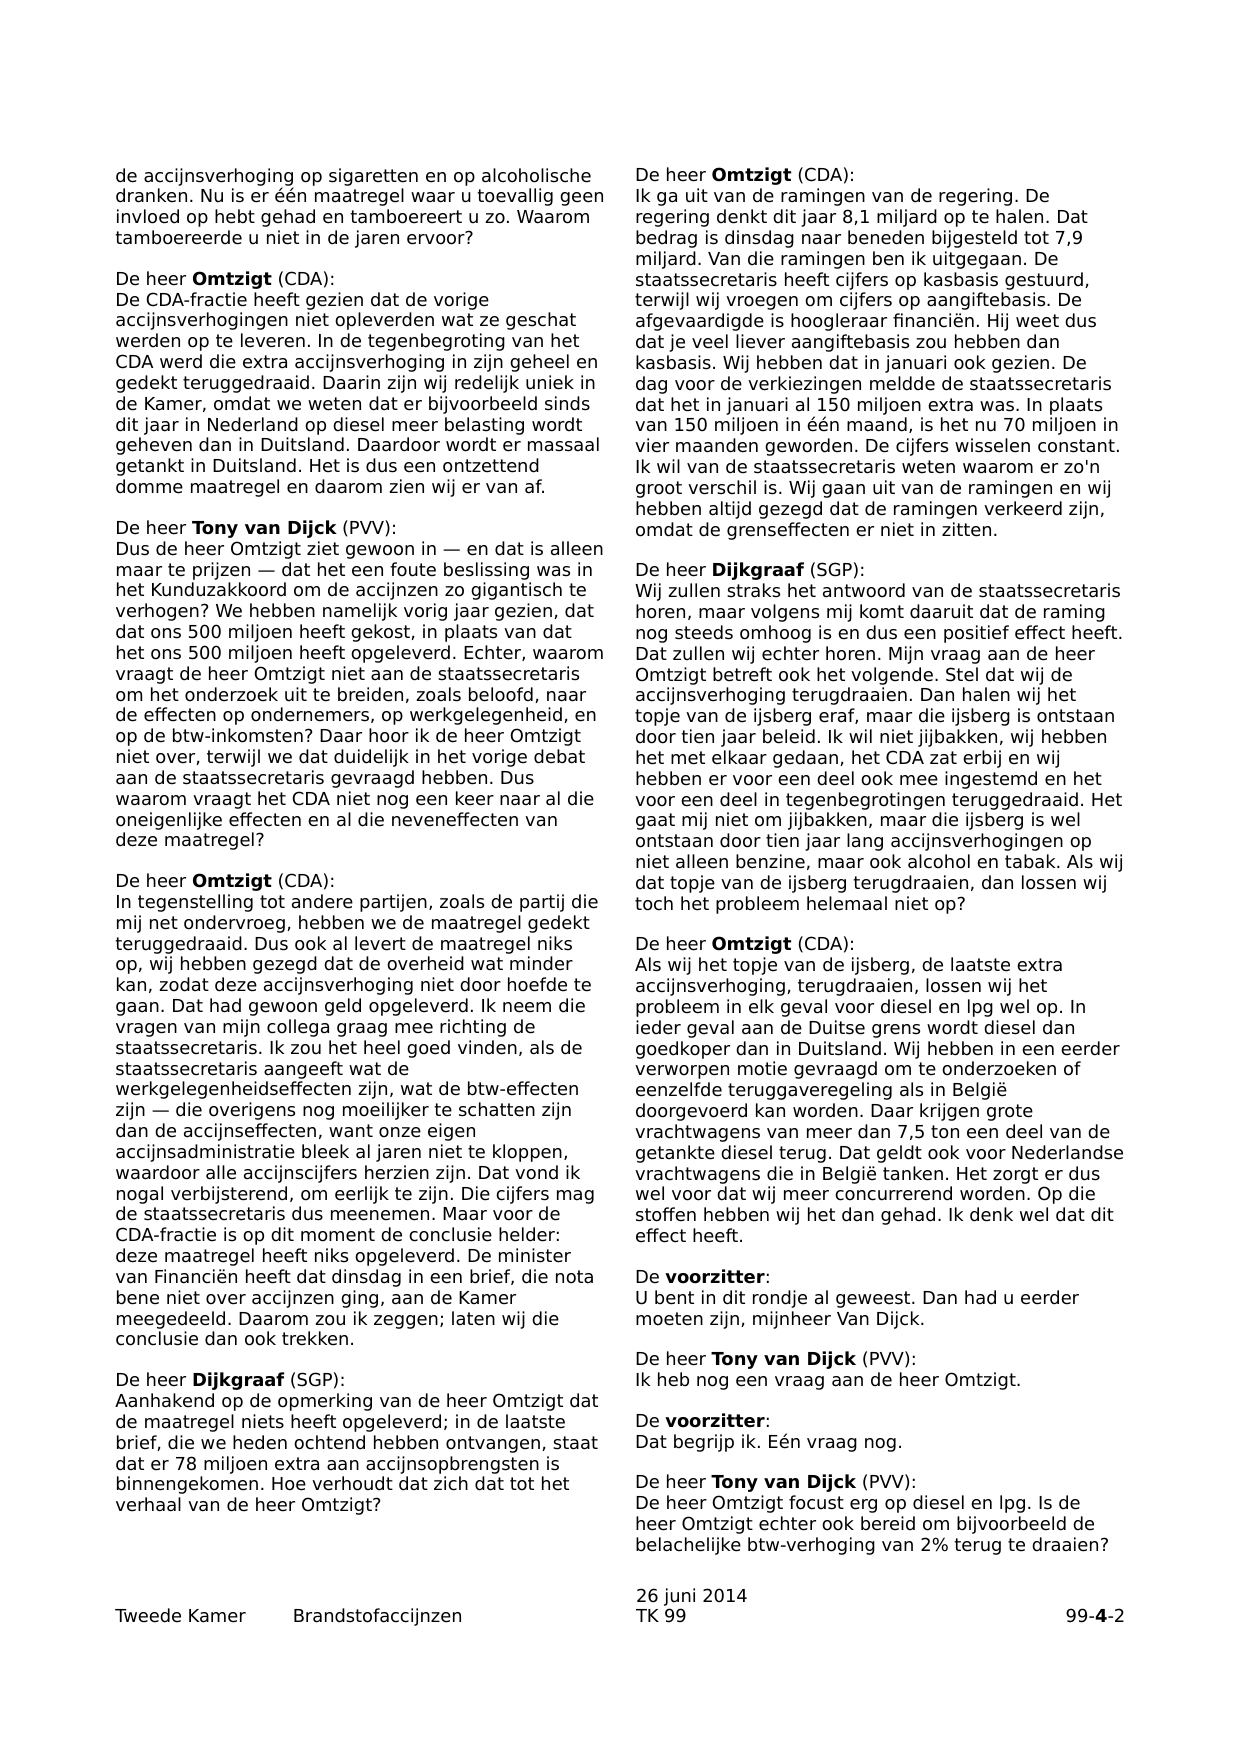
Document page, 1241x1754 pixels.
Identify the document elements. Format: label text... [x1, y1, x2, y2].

text De heer Omtzigt (CDA): [115, 871, 605, 892]
text Als wij het topje van de ijsberg, de laatste extra accijnsverhoging, terugdraaien, lossen wij het probleem in elk geval voor diesel en lpg wel op. In ieder geval aan de Duitse grens wordt diesel dan goedkoper dan in Duitsland. Wij hebben in een eerder verworpen motie gevraagd om te onderzoeken of eenzelfde teruggaveregeling als in België doorgevoerd kan worden. Daar krijgen grote vrachtwagens van meer dan 7,5 ton een deel van de getankte diesel terug. Dat geldt ook voor Nederlandse vrachtwagens die in België tanken. Het zorgt er dus wel voor dat wij meer concurrerend worden. Op die stoffen hebben wij het dan gehad. Ik denk wel dat dit effect heeft. [635, 955, 1125, 1247]
text De voorzitter: [635, 1411, 1125, 1431]
text Ik ga uit van de ramingen van de regering. De regering denkt dit jaar 8,1 miljard op te halen. Dat bedrag is dinsdag naar beneden bijgesteld tot 7,9 miljard. Van die ramingen ben ik uitgegaan. De staatssecretaris heeft cijfers op kasbasis gestuurd, terwijl wij vroegen om cijfers op aangiftebasis. De afgevaardigde is hoogleraar financiën. Hij weet dus dat je veel liever aangiftebasis zou hebben dan kasbasis. Wij hebben dat in januari ook gezien. De dag voor de verkiezingen meldde de staatssecretaris dat het in januari al 150 miljoen extra was. In plaats van 150 miljoen in één maand, is het nu 70 miljoen in vier maanden geworden. De cijfers wisselen constant. Ik wil van de staatssecretaris weten waarom er zo'n groot verschil is. Wij gaan uit van de ramingen en wij hebben altijd gezegd dat de ramingen verkeerd zijn, omdat de grenseffecten er niet in zitten. [635, 186, 1125, 540]
text Wij zullen straks het antwoord van de staatssecretaris horen, maar volgens mij komt daaruit dat de raming nog steeds omhoog is en dus een positief effect heeft. Dat zullen wij echter horen. Mijn vraag aan de heer Omtzigt betreft ook het volgende. Stel dat wij de accijnsverhoging terugdraaien. Dan halen wij het topje van de ijsberg eraf, maar die ijsberg is ontstaan door tien jaar beleid. Ik wil niet jijbakken, wij hebben het met elkaar gedaan, het CDA zat erbij en wij hebben er voor een deel ook mee ingestemd en het voor een deel in tegenbegrotingen teruggedraaid. Het gaat mij niet om jijbakken, maar die ijsberg is wel ontstaan door tien jaar lang accijnsverhogingen op niet alleen benzine, maar ook alcohol en tabak. Als wij dat topje van de ijsberg terugdraaien, dan lossen wij toch het probleem helemaal niet op? [635, 581, 1125, 914]
text De heer Omtzigt (CDA): [635, 165, 1125, 186]
text Dat begrijp ik. Eén vraag nog. [635, 1431, 1125, 1452]
text De heer Dijkgraaf (SGP): [635, 560, 1125, 581]
text Aanhakend op de opmerking van de heer Omtzigt dat de maatregel niets heeft opgeleverd; in de laatste brief, die we heden ochtend hebben ontvangen, staat dat er 78 miljoen extra aan accijnsopbrengsten is binnengekomen. Hoe verhoudt dat zich dat tot het verhaal van de heer Omtzigt? [115, 1391, 605, 1516]
text U bent in dit rondje al geweest. Dan had u eerder moeten zijn, mijnheer Van Dijck. [635, 1287, 1125, 1329]
text de accijnsverhoging op sigaretten en op alcoholische dranken. Nu is er één maatregel waar u toevallig geen invloed op hebt gehad en tamboereert u zo. Waarom tamboereerde u niet in de jaren ervoor? [115, 165, 605, 249]
text De heer Tony van Dijck (PVV): [115, 518, 605, 538]
text De heer Tony van Dijck (PVV): [635, 1472, 1125, 1493]
text De heer Omtzigt focust erg op diesel en lpg. Is de heer Omtzigt echter ook bereid om bijvoorbeeld de belachelijke btw-verhoging van 2% terug te draaien? [635, 1493, 1125, 1555]
text Dus de heer Omtzigt ziet gewoon in — en dat is alleen maar te prijzen — dat het een foute beslissing was in het Kunduzakkoord om de accijnzen zo gigantisch te verhogen? We hebben namelijk vorig jaar gezien, dat dat ons 500 miljoen heeft gekost, in plaats van dat het ons 500 miljoen heeft opgeleverd. Echter, waarom vraagt de heer Omtzigt niet aan de staatssecretaris om het onderzoek uit te breiden, zoals beloofd, naar de effecten op ondernemers, op werkgelegenheid, en op de btw-inkomsten? Daar hoor ik de heer Omtzigt niet over, terwijl we dat duidelijk in het vorige debat aan de staatssecretaris gevraagd hebben. Dus waarom vraagt het CDA niet nog een keer naar al die oneigenlijke effecten en al die neveneffecten van deze maatregel? [115, 538, 605, 851]
text De heer Tony van Dijck (PVV): [635, 1349, 1125, 1370]
text De heer Dijkgraaf (SGP): [115, 1370, 605, 1391]
text Ik heb nog een vraag aan de heer Omtzigt. [635, 1370, 1125, 1391]
text De heer Omtzigt (CDA): [115, 269, 605, 289]
text De heer Omtzigt (CDA): [635, 934, 1125, 955]
text De CDA-fractie heeft gezien dat de vorige accijnsverhogingen niet opleverden wat ze geschat werden op te leveren. In de tegenbegroting van het CDA werd die extra accijnsverhoging in zijn geheel en gedekt teruggedraaid. Daarin zijn wij redelijk uniek in de Kamer, omdat we weten dat er bijvoorbeeld sinds dit jaar in Nederland op diesel meer belasting wordt geheven dan in Duitsland. Daardoor wordt er massaal getankt in Duitsland. Het is dus een ontzettend domme maatregel en daarom zien wij er van af. [115, 289, 605, 498]
text De voorzitter: [635, 1267, 1125, 1287]
text In tegenstelling tot andere partijen, zoals de partij die mij net ondervroeg, hebben we de maatregel gedekt teruggedraaid. Dus ook al levert de maatregel niks op, wij hebben gezegd dat de overheid wat minder kan, zodat deze accijnsverhoging niet door hoefde te gaan. Dat had gewoon geld opgeleverd. Ik neem die vragen van mijn collega graag mee richting de staatssecretaris. Ik zou het heel goed vinden, als de staatssecretaris aangeeft wat de werkgelegenheidseffecten zijn, wat de btw-effecten zijn — die overigens nog moeilijker te schatten zijn dan de accijnseffecten, want onze eigen accijnsadministratie bleek al jaren niet te kloppen, waardoor alle accijnscijfers herzien zijn. Dat vond ik nogal verbijsterend, om eerlijk te zijn. Die cijfers mag de staatssecretaris dus meenemen. Maar voor de CDA-fractie is op dit moment de conclusie helder: deze maatregel heeft niks opgeleverd. De minister van Financiën heeft dat dinsdag in een brief, die nota bene niet over accijnzen ging, aan de Kamer meegedeeld. Daarom zou ik zeggen; laten wij die conclusie dan ook trekken. [115, 892, 605, 1350]
